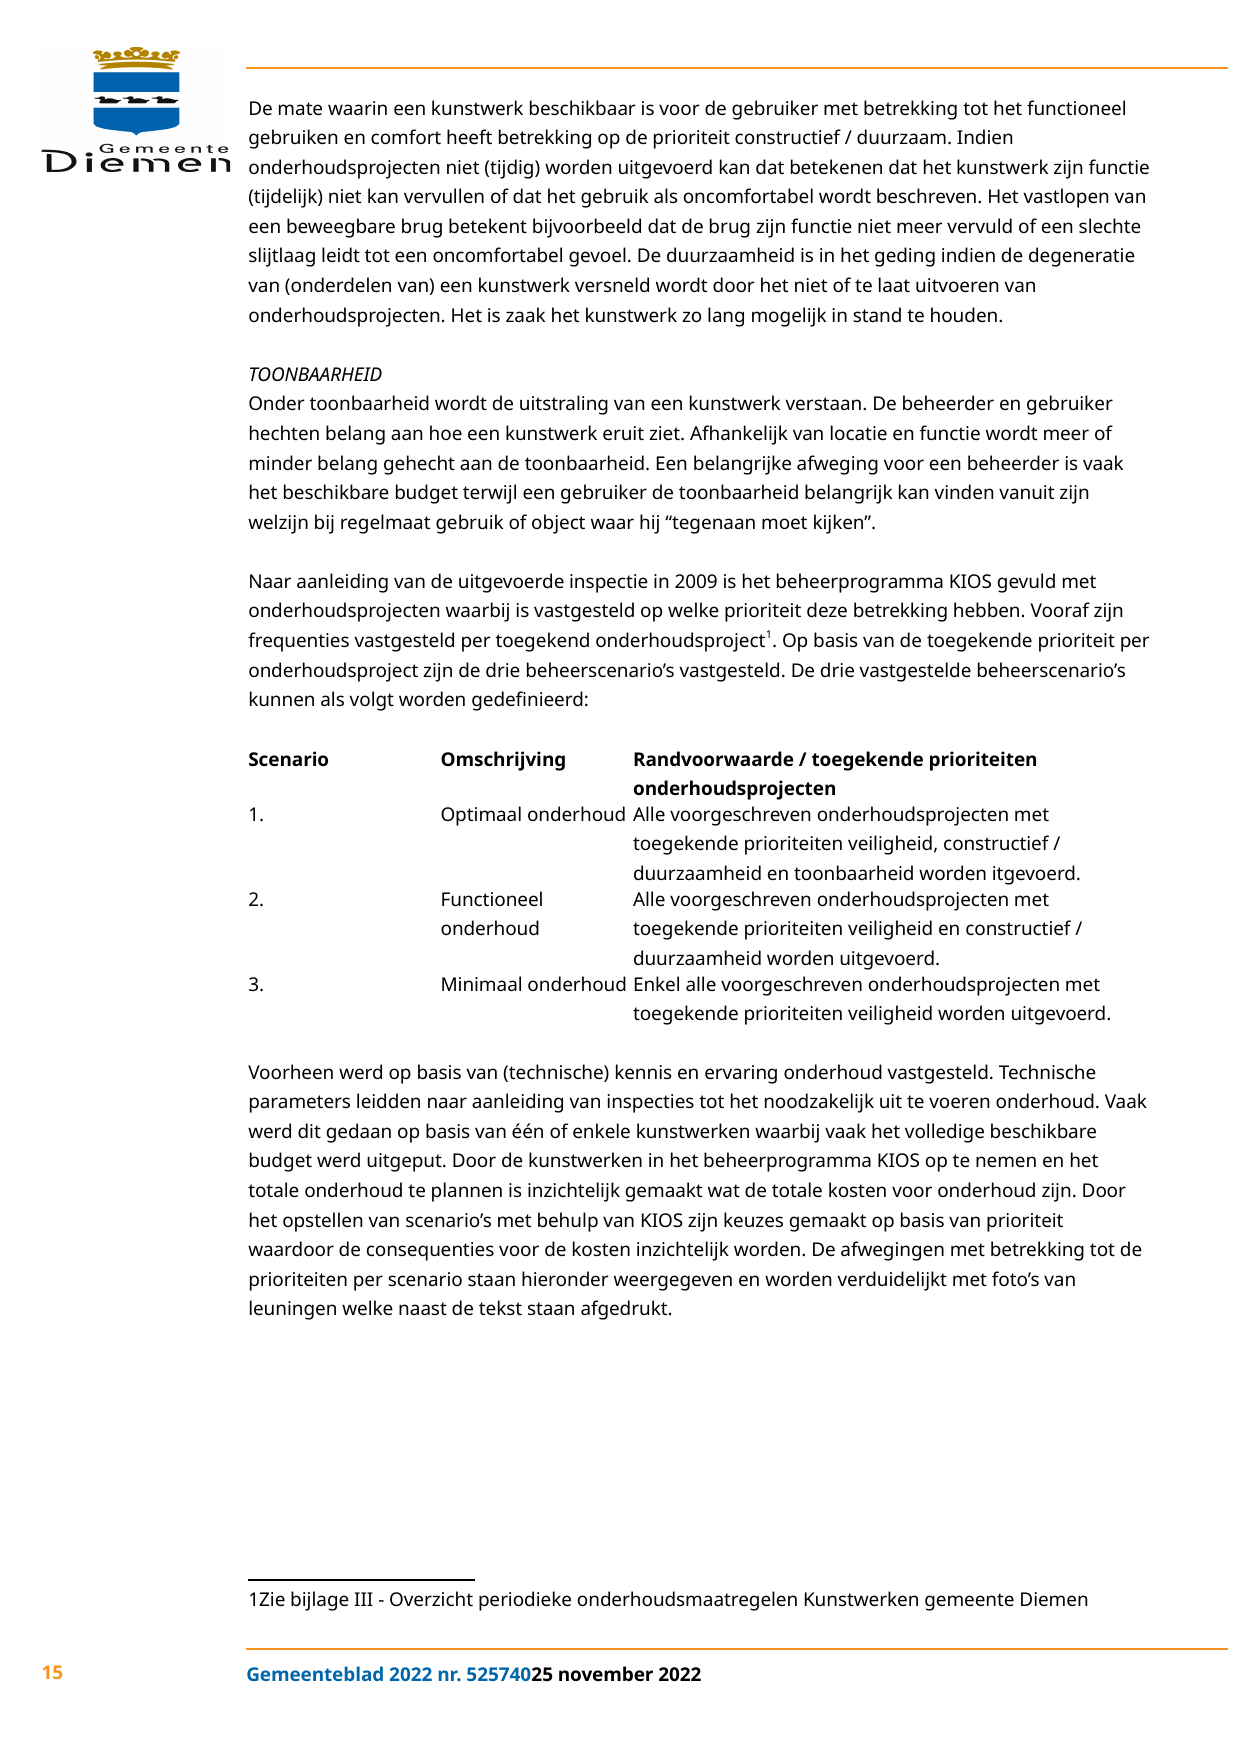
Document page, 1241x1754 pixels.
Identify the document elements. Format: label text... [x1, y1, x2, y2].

text Onder toonbaarheid wordt de uitstraling van een kunstwerk verstaan. De beheerder en gebruiker hechten belang aan hoe een kunstwerk eruit ziet. Afhankelijk van locatie en functie wordt meer of minder belang gehecht aan de toonbaarheid. Een belangrijke afweging voor een beheerder is vaak het beschikbare budget terwijl een gebruiker de toonbaarheid belangrijk kan vinden vanuit zijn welzijn bij regelmaat gebruik of object waar hij “tegenaan moet kijken”. [248, 391, 1152, 535]
table_header Randvoorwaarde / toegekende prioriteiten onderhoudsprojecten [633, 746, 1152, 801]
table_cell 3. [248, 971, 440, 1026]
table_cell 2. [248, 886, 440, 971]
text Voorheen werd op basis van (technische) kennis en ervaring onderhoud vastgesteld. Technische parameters leidden naar aanleiding van inspecties tot het noodzakelijk uit te voeren onderhoud. Vaak werd dit gedaan op basis van één of enkele kunstwerken waarbij vaak het volledige beschikbare budget werd uitgeput. Door de kunstwerken in het beheerprogramma KIOS op te nemen en het totale onderhoud te plannen is inzichtelijk gemaakt wat de totale kosten voor onderhoud zijn. Door het opstellen van scenario’s met behulp van KIOS zijn keuzes gemaakt op basis van prioriteit waardoor de consequenties voor de kosten inzichtelijk worden. De afwegingen met betrekking tot de prioriteiten per scenario staan hieronder weergegeven en worden verduidelijkt met foto’s van leuningen welke naast de tekst staan afgedrukt. [248, 1059, 1152, 1321]
table_cell Functioneel onderhoud [440, 886, 633, 971]
table_cell 1. [248, 801, 440, 886]
table_header Omschrijving [440, 746, 633, 801]
text Naar aanleiding van de uitgevoerde inspectie in 2009 is het beheerprogramma KIOS gevuld met onderhoudsprojecten waarbij is vastgesteld op welke prioriteit deze betrekking hebben. Vooraf zijn frequenties vastgesteld per toegekend onderhoudsproject. Op basis van de toegekende prioriteit per onderhoudsproject zijn de drie beheerscenario’s vastgesteld. De drie vastgestelde beheerscenario’s kunnen als volgt worden gedefinieerd: [248, 568, 1152, 712]
text TOONBAARHEID [248, 361, 1152, 387]
table_cell Minimaal onderhoud [440, 971, 633, 1026]
table_cell Enkel alle voorgeschreven onderhoudsprojecten met toegekende prioriteiten veiligheid worden uitgevoerd. [633, 971, 1152, 1026]
table_cell Alle voorgeschreven onderhoudsprojecten met toegekende prioriteiten veiligheid en constructief / duurzaamheid worden uitgevoerd. [633, 886, 1152, 971]
text Zie bijlage III - Overzicht periodieke onderhoudsmaatregelen Kunstwerken gemeente Diemen [248, 1586, 1152, 1612]
text De mate waarin een kunstwerk beschikbaar is voor de gebruiker met betrekking tot het functioneel gebruiken en comfort heeft betrekking op de prioriteit constructief / duurzaam. Indien onderhoudsprojecten niet (tijdig) worden uitgevoerd kan dat betekenen dat het kunstwerk zijn functie (tijdelijk) niet kan vervullen of dat het gebruik als oncomfortabel wordt beschreven. Het vastlopen van een beweegbare brug betekent bijvoorbeeld dat de brug zijn functie niet meer vervuld of een slechte slijtlaag leidt tot een oncomfortabel gevoel. De duurzaamheid is in het geding indien de degeneratie van (onderdelen van) een kunstwerk versneld wordt door het niet of te laat uitvoeren van onderhoudsprojecten. Het is zaak het kunstwerk zo lang mogelijk in stand te houden. [248, 95, 1152, 328]
picture [41, 47, 231, 172]
table_header Scenario [248, 746, 440, 801]
table_cell Optimaal onderhoud [440, 801, 633, 886]
table_cell Alle voorgeschreven onderhoudsprojecten met toegekende prioriteiten veiligheid, constructief / duurzaamheid en toonbaarheid worden itgevoerd. [633, 801, 1152, 886]
